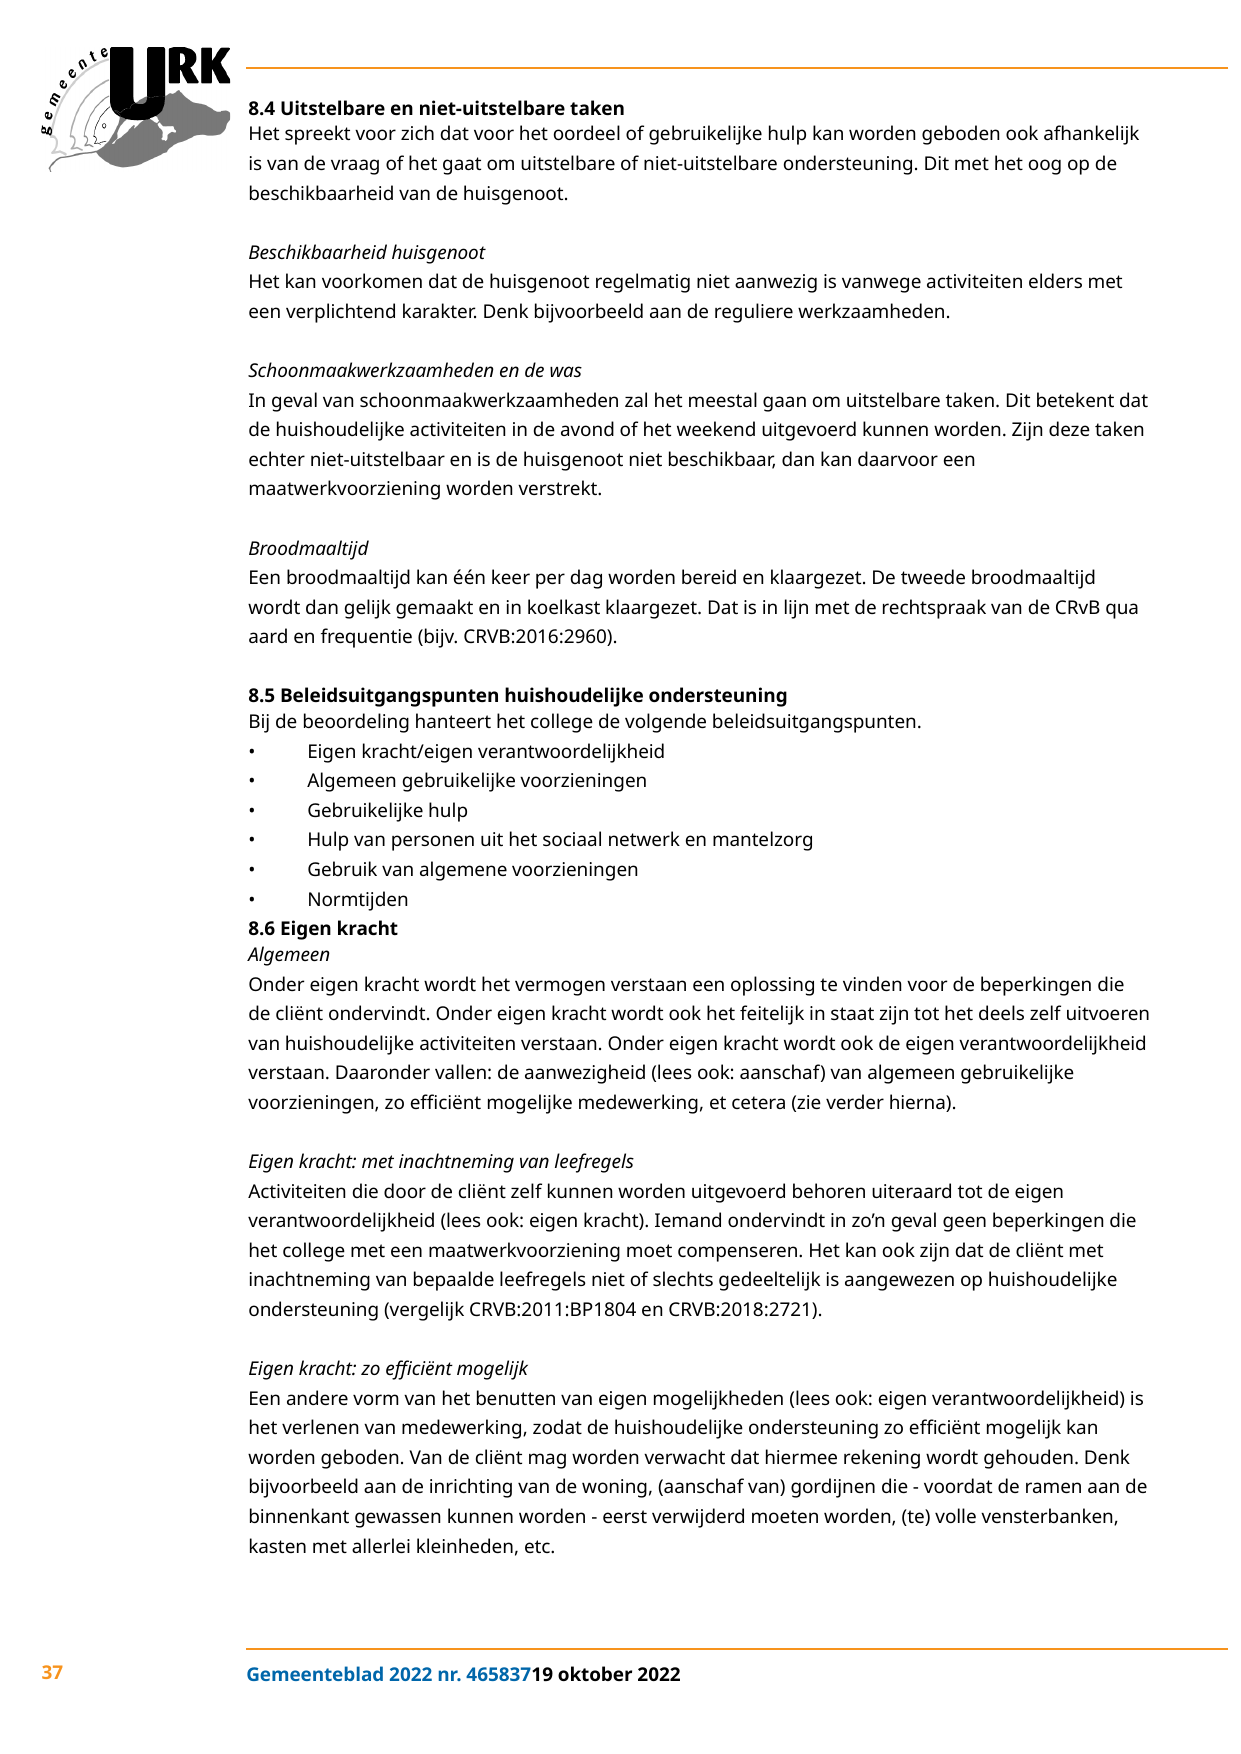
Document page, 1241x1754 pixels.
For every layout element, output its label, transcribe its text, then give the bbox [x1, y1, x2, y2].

text Eigen kracht: met inachtneming van leefregels [248, 1148, 1152, 1174]
list Algemeen gebruikelijke voorzieningen [248, 767, 1152, 793]
text 8.6 Eigen kracht [248, 915, 1152, 941]
list Hulp van personen uit het sociaal netwerk en mantelzorg [248, 827, 1152, 852]
text Een broodmaaltijd kan één keer per dag worden bereid en klaargezet. De tweede broodmaaltijd wordt dan gelijk gemaakt en in koelkast klaargezet. Dat is in lijn met de rechtspraak van de CRvB qua aard en frequentie (bijv. CRVB:2016:2960). [248, 564, 1152, 649]
text Eigen kracht: zo efficiënt mogelijk [248, 1355, 1152, 1381]
text Beschikbaarheid huisgenoot [248, 239, 1152, 264]
text Bij de beoordeling hanteert het college de volgende beleidsuitgangspunten. [248, 708, 1152, 734]
list Eigen kracht/eigen verantwoordelijkheid [248, 738, 1152, 764]
text 8.4 Uitstelbare en niet-uitstelbare taken [248, 95, 1152, 121]
text Onder eigen kracht wordt het vermogen verstaan een oplossing te vinden voor de beperkingen die de cliënt ondervindt. Onder eigen kracht wordt ook het feitelijk in staat zijn tot het deels zelf uitvoeren van huishoudelijke activiteiten verstaan. Onder eigen kracht wordt ook de eigen verantwoordelijkheid verstaan. Daaronder vallen: de aanwezigheid (lees ook: aanschaf) van algemeen gebruikelijke voorzieningen, zo efficiënt mogelijke medewerking, et cetera (zie verder hierna). [248, 971, 1152, 1115]
text 8.5 Beleidsuitgangspunten huishoudelijke ondersteuning [248, 683, 1152, 708]
text Schoonmaakwerkzaamheden en de was [248, 357, 1152, 383]
text Het kan voorkomen dat de huisgenoot regelmatig niet aanwezig is vanwege activiteiten elders met een verplichtend karakter. Denk bijvoorbeeld aan de reguliere werkzaamheden. [248, 268, 1152, 324]
list Gebruik van algemene voorzieningen [248, 856, 1152, 882]
picture [41, 47, 231, 172]
text Een andere vorm van het benutten van eigen mogelijkheden (lees ook: eigen verantwoordelijkheid) is het verlenen van medewerking, zodat de huishoudelijke ondersteuning zo efficiënt mogelijk kan worden geboden. Van de cliënt mag worden verwacht dat hiermee rekening wordt gehouden. Denk bijvoorbeeld aan de inrichting van de woning, (aanschaf van) gordijnen die - voordat de ramen aan de binnenkant gewassen kunnen worden - eerst verwijderd moeten worden, (te) volle vensterbanken, kasten met allerlei kleinheden, etc. [248, 1385, 1152, 1558]
text Broodmaaltijd [248, 535, 1152, 560]
text In geval van schoonmaakwerkzaamheden zal het meestal gaan om uitstelbare taken. Dit betekent dat de huishoudelijke activiteiten in de avond of het weekend uitgevoerd kunnen worden. Zijn deze taken echter niet-uitstelbaar en is de huisgenoot niet beschikbaar, dan kan daarvoor een maatwerkvoorziening worden verstrekt. [248, 387, 1152, 501]
text Activiteiten die door de cliënt zelf kunnen worden uitgevoerd behoren uiteraard tot de eigen verantwoordelijkheid (lees ook: eigen kracht). Iemand ondervindt in zo’n geval geen beperkingen die het college met een maatwerkvoorziening moet compenseren. Het kan ook zijn dat de cliënt met inachtneming van bepaalde leefregels niet of slechts gedeeltelijk is aangewezen op huishoudelijke ondersteuning (vergelijk CRVB:2011:BP1804 en CRVB:2018:2721). [248, 1178, 1152, 1322]
text Het spreekt voor zich dat voor het oordeel of gebruikelijke hulp kan worden geboden ook afhankelijk is van de vraag of het gaat om uitstelbare of niet-uitstelbare ondersteuning. Dit met het oog op de beschikbaarheid van de huisgenoot. [248, 121, 1152, 205]
list Gebruikelijke hulp [248, 797, 1152, 823]
list Normtijden [248, 886, 1152, 912]
text Algemeen [248, 941, 1152, 967]
